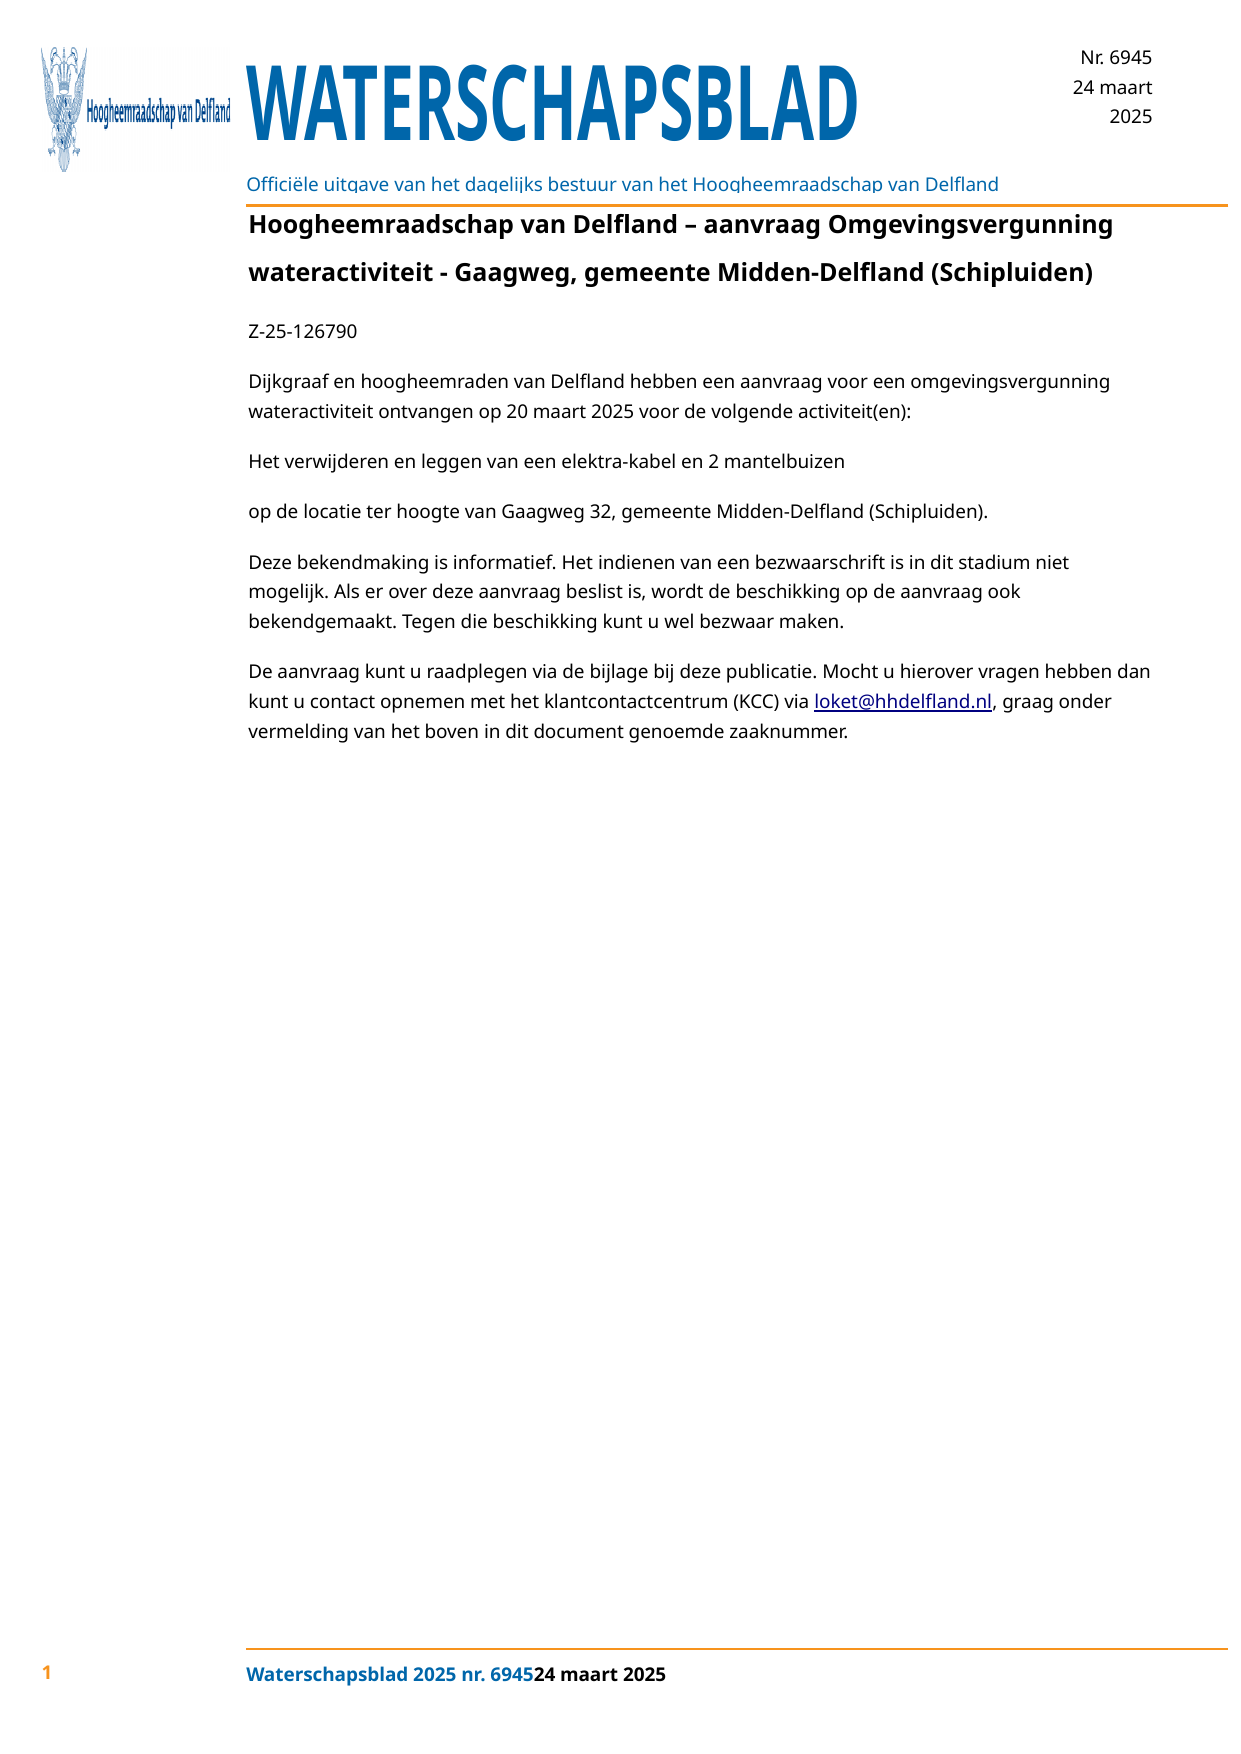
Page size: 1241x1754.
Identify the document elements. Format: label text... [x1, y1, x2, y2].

text Dijkgraaf en hoogheemraden van Delfland hebben een aanvraag voor een omgevingsvergunning wateractiviteit ontvangen op 20 maart 2025 voor de volgende activiteit(en): [248, 368, 1152, 424]
text op de locatie ter hoogte van Gaagweg 32, gemeente Midden-Delfland (Schipluiden). [248, 499, 1152, 524]
text Z-25-126790 [248, 318, 1152, 344]
text Het verwijderen en leggen van een elektra-kabel en 2 mantelbuizen [248, 448, 1152, 474]
text De aanvraag kunt u raadplegen via de bijlage bij deze publicatie. Mocht u hierover vragen hebben dan kunt u contact opnemen met het klantcontactcentrum (KCC) via loket@hhdelfland.nl, graag onder vermelding van het boven in dit document genoemde zaaknummer. [248, 659, 1152, 744]
text Deze bekendmaking is informatief. Het indienen van een bezwaarschrift is in dit stadium niet mogelijk. Als er over deze aanvraag beslist is, wordt de beschikking op de aanvraag ook bekendgemaakt. Tegen die beschikking kunt u wel bezwaar maken. [248, 549, 1152, 634]
picture [41, 47, 231, 172]
text Hoogheemraadschap van Delfland – aanvraag Omgevingsvergunning wateractiviteit - Gaagweg, gemeente Midden-Delfland (Schipluiden) [248, 207, 1152, 288]
